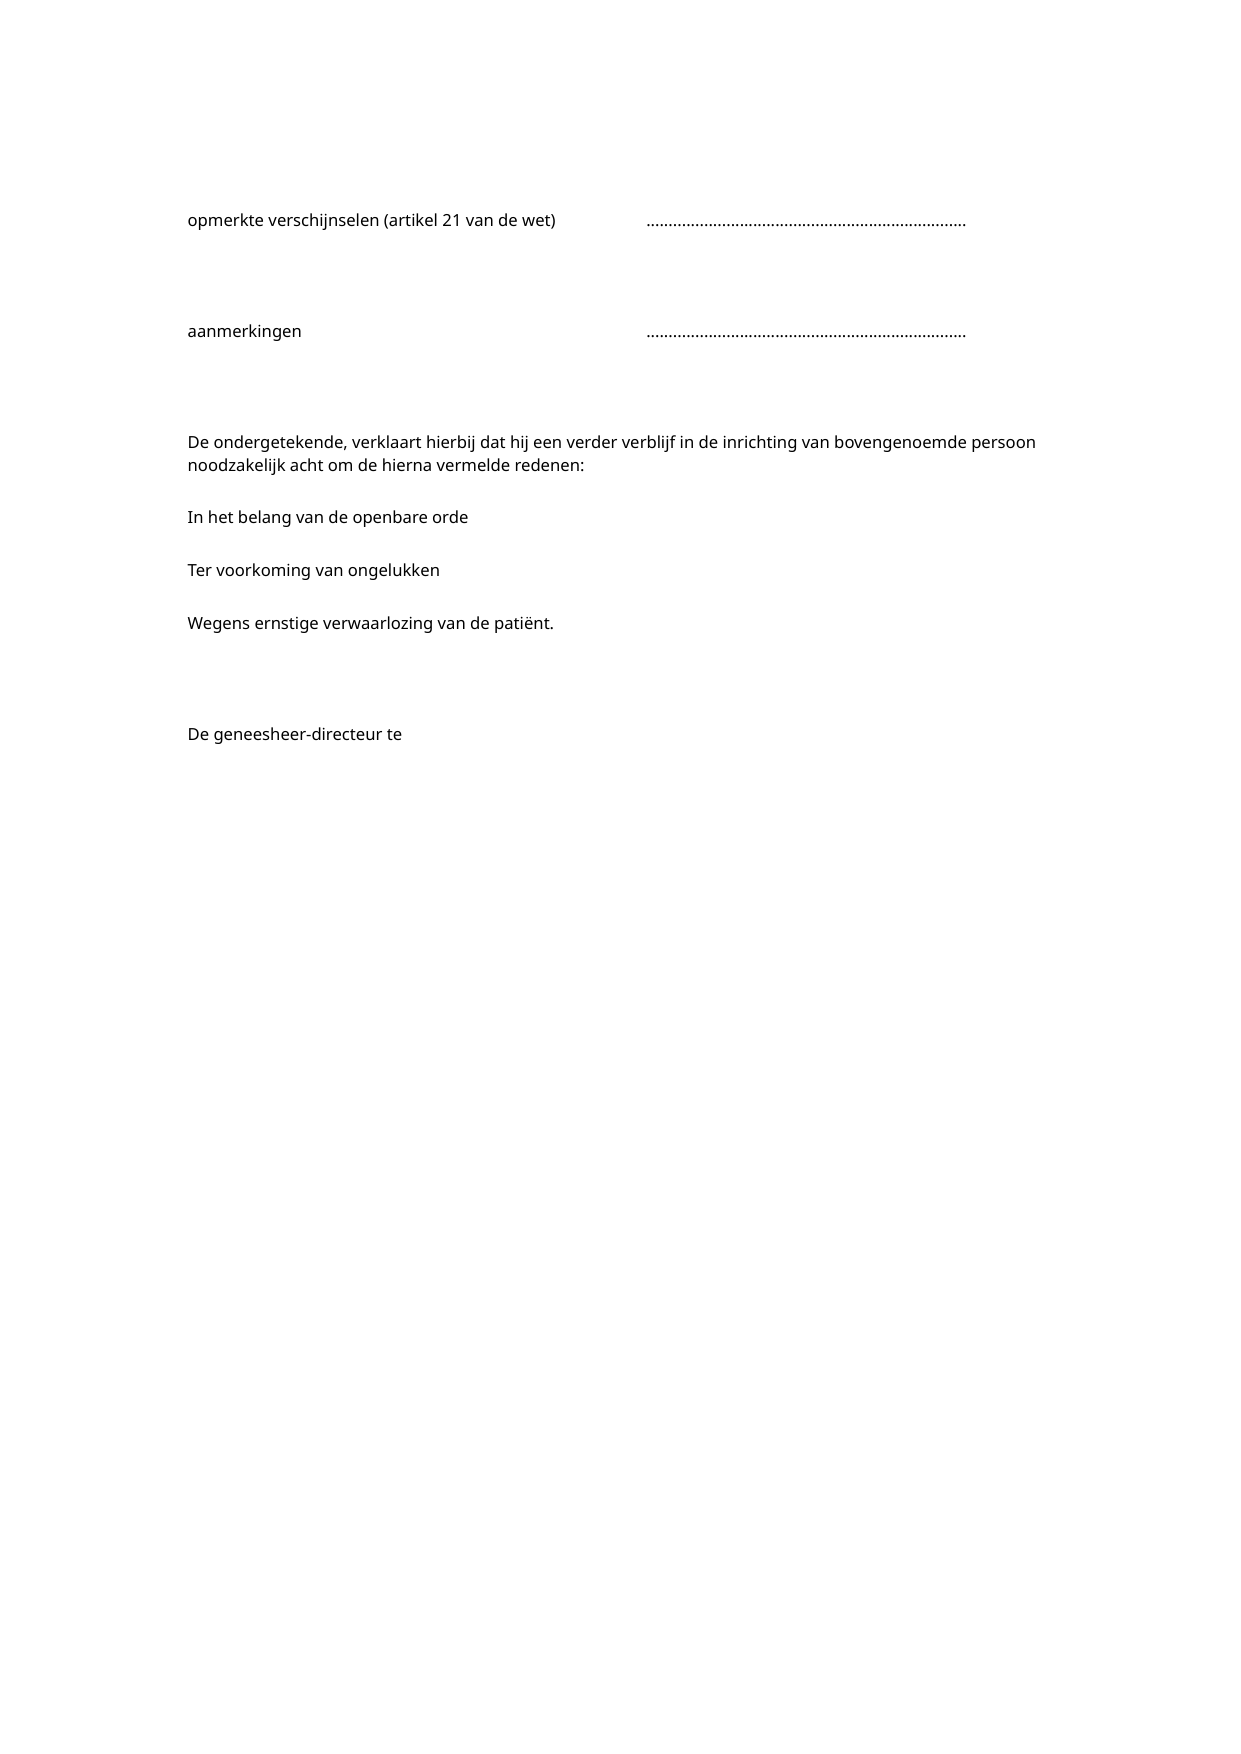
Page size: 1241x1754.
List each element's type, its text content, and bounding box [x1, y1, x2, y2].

table_cell Wegens ernstige verwaarlozing van de patiënt. [188, 612, 1053, 664]
table_cell Ter voorkoming van ongelukken [188, 559, 1053, 612]
table_cell In het belang van de openbare orde [188, 506, 1053, 559]
table_cell [646, 372, 1053, 431]
table_cell [188, 664, 1053, 723]
table_cell [646, 150, 1053, 208]
table_cell ........................................................................ [646, 320, 1053, 372]
table_cell [188, 150, 646, 208]
table_cell [188, 261, 646, 319]
table_cell [188, 372, 646, 431]
table_cell ........................................................................ [646, 209, 1053, 261]
table_cell [646, 261, 1053, 319]
table_cell De ondergetekende, verklaart hierbij dat hij een verder verblijf in de inrichting van bovengenoemde persoon noodzakelijk acht om de hierna vermelde redenen: [188, 431, 1053, 506]
table_cell De geneesheer-directeur te [188, 723, 1053, 775]
table_cell opmerkte verschijnselen (artikel 21 van de wet) [188, 209, 646, 261]
table_cell aanmerkingen [188, 320, 646, 372]
